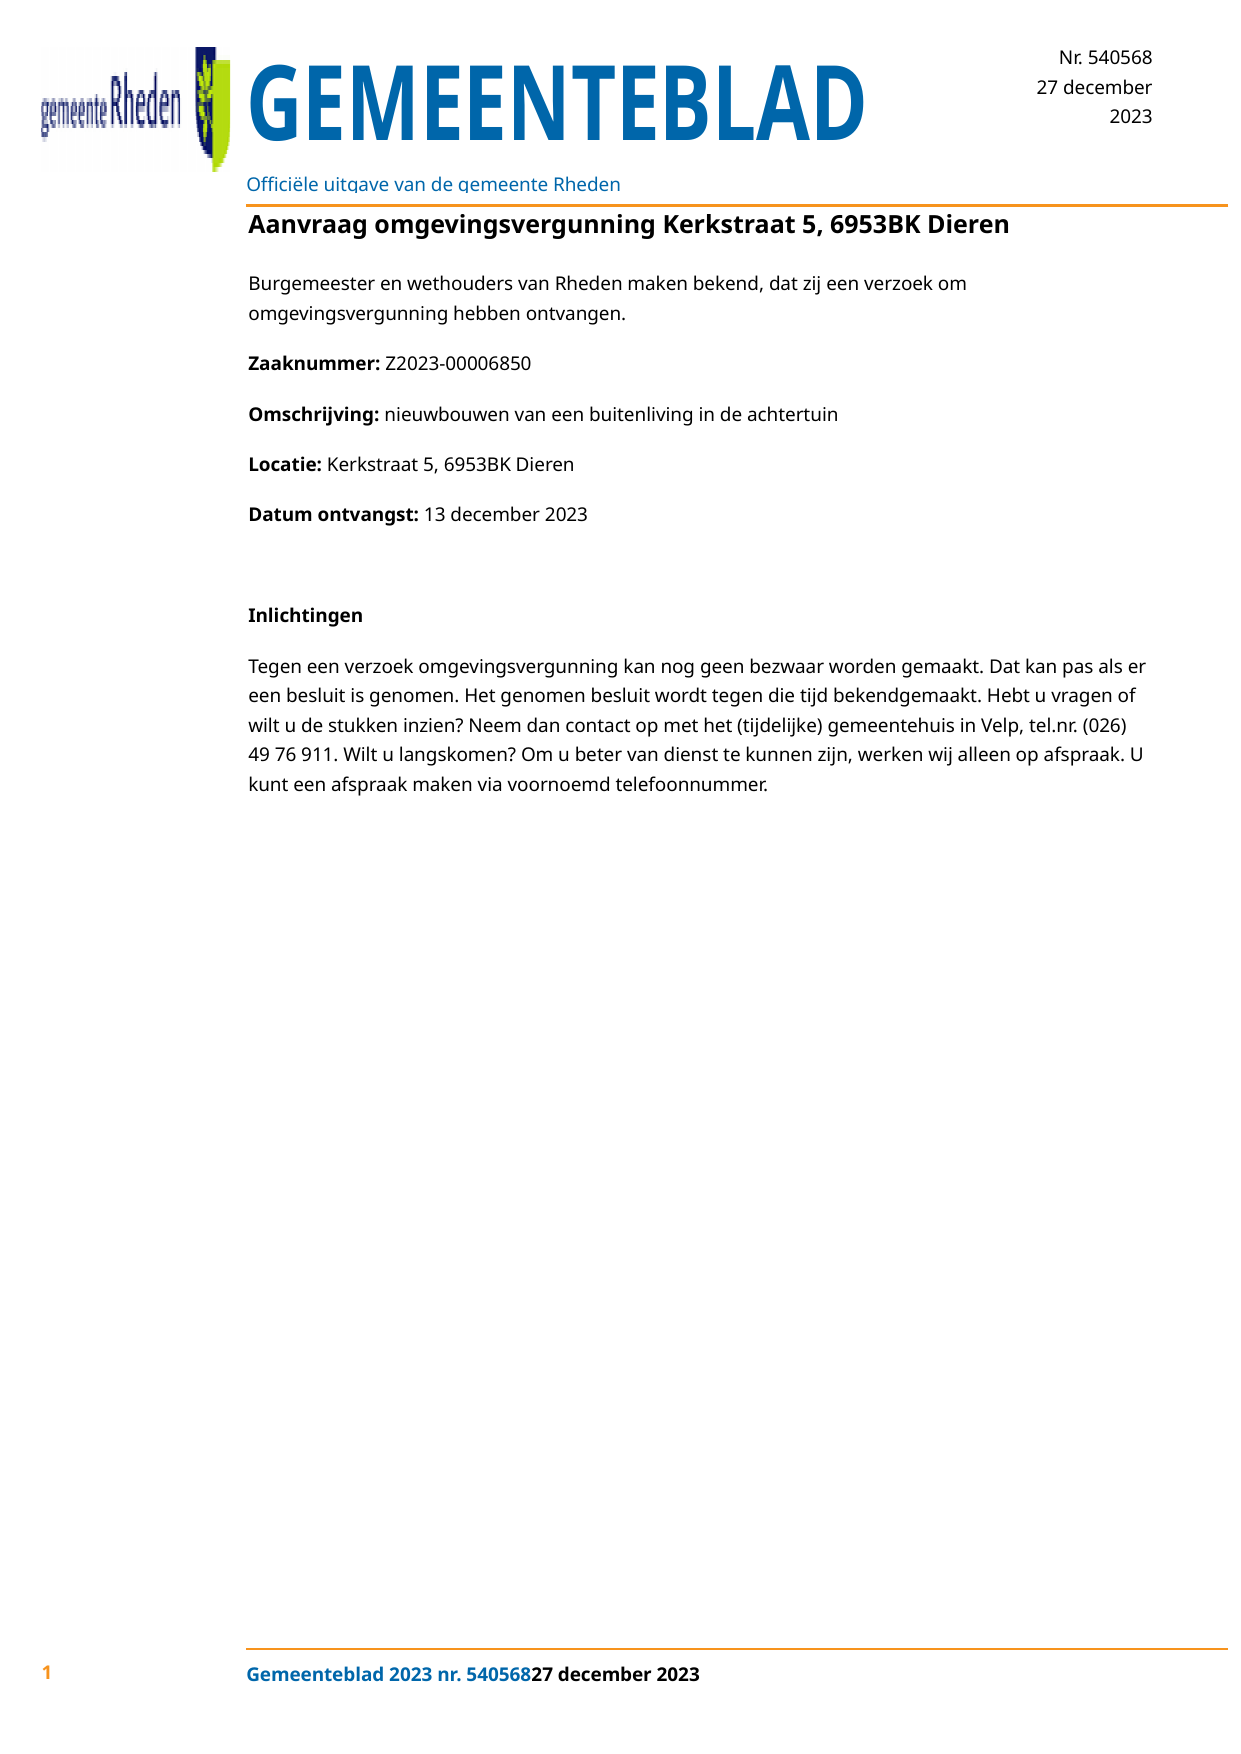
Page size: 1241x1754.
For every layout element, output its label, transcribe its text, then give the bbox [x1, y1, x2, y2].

text Aanvraag omgevingsvergunning Kerkstraat 5, 6953BK Dieren [248, 207, 1152, 241]
picture [41, 47, 231, 172]
text Tegen een verzoek omgevingsvergunning kan nog geen bezwaar worden gemaakt. Dat kan pas als er een besluit is genomen. Het genomen besluit wordt tegen die tijd bekendgemaakt. Hebt u vragen of wilt u de stukken inzien? Neem dan contact op met het (tijdelijke) gemeentehuis in Velp, tel.nr. (026) 49 76 911. Wilt u langskomen? Om u beter van dienst te kunnen zijn, werken wij alleen op afspraak. U kunt een afspraak maken via voornoemd telefoonnummer. [248, 653, 1152, 797]
text Inlichtingen [248, 602, 1152, 628]
text Datum ontvangst: 13 december 2023 [248, 502, 1152, 527]
text Locatie: Kerkstraat 5, 6953BK Dieren [248, 451, 1152, 477]
text Zaaknummer: Z2023-00006850 [248, 350, 1152, 376]
text Burgemeester en wethouders van Rheden maken bekend, dat zij een verzoek om omgevingsvergunning hebben ontvangen. [248, 270, 1152, 326]
text Omschrijving: nieuwbouwen van een buitenliving in de achtertuin [248, 401, 1152, 426]
